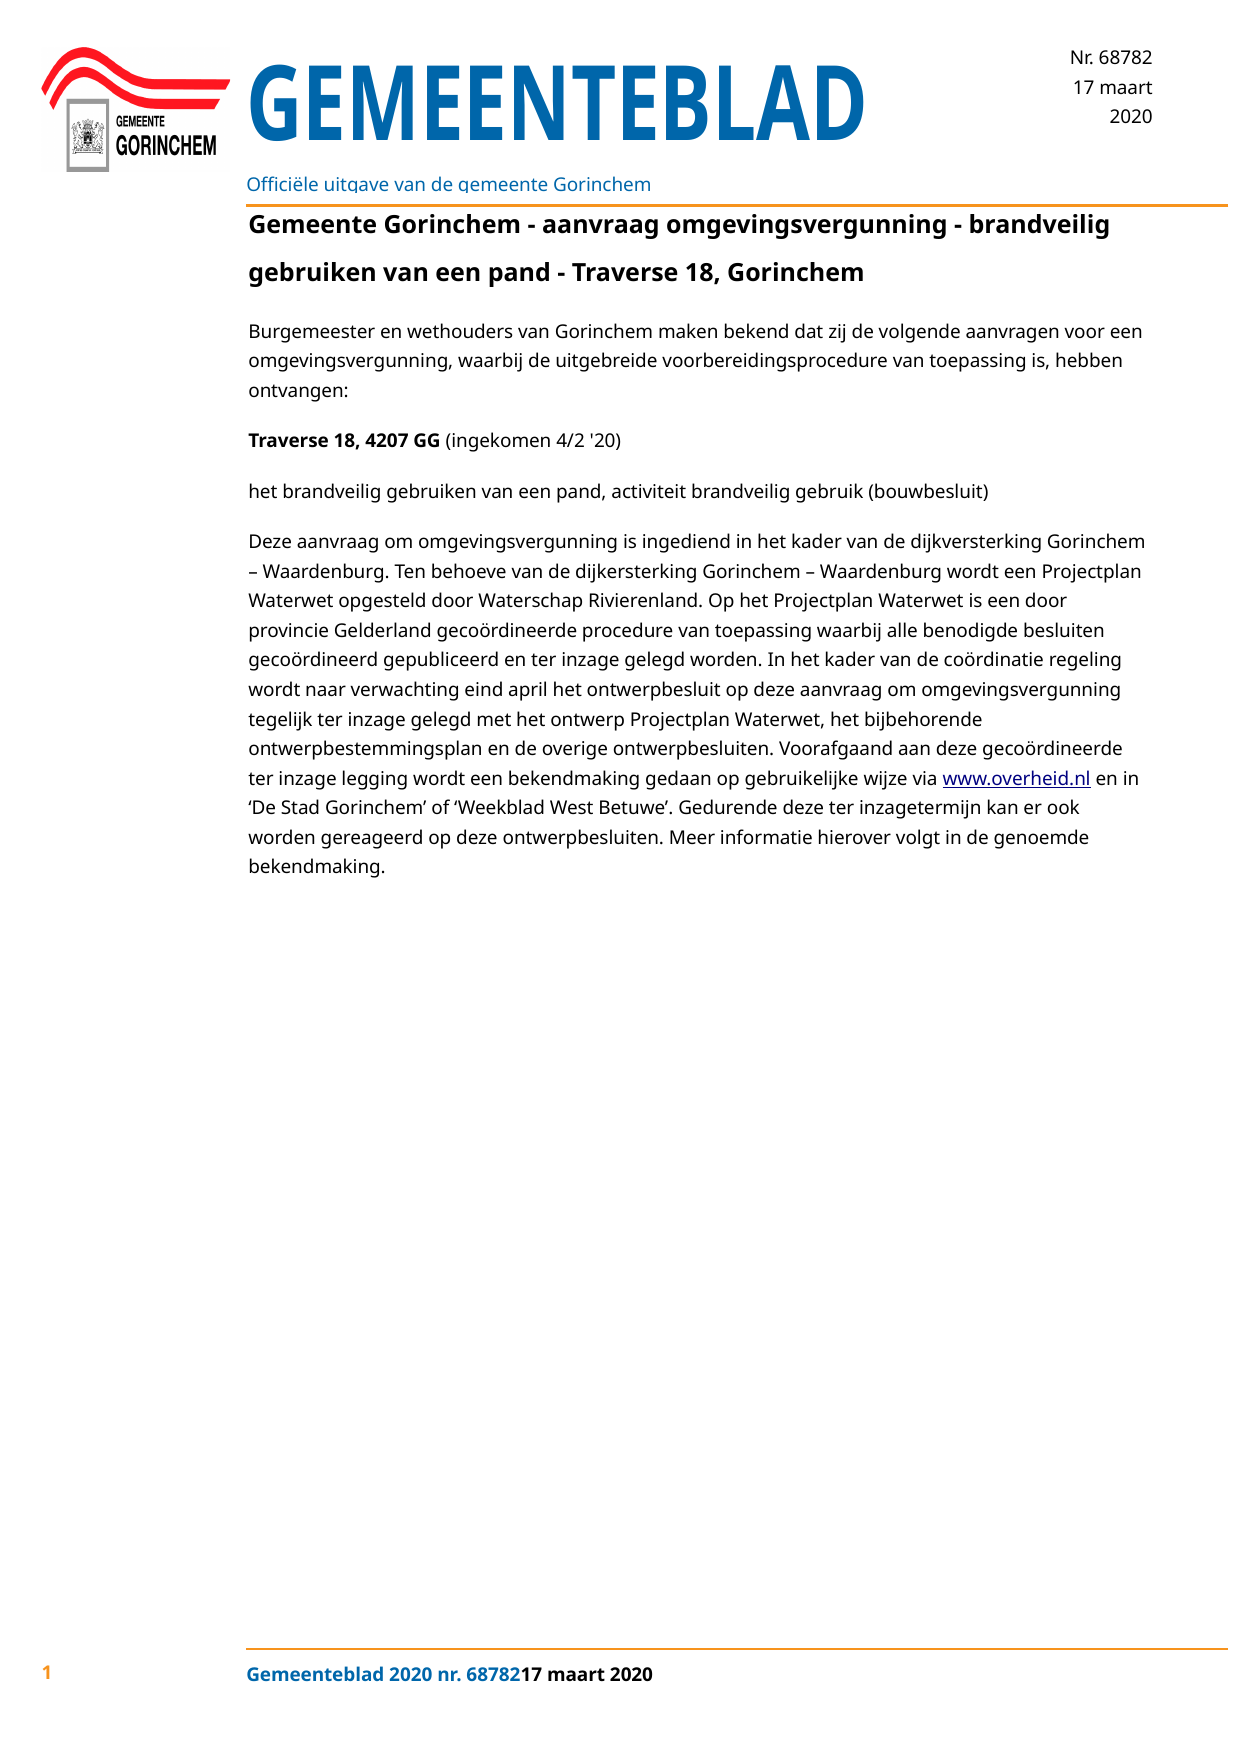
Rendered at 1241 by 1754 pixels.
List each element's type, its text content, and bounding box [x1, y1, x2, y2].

text het brandveilig gebruiken van een pand, activiteit brandveilig gebruik (bouwbesluit) [248, 478, 1152, 504]
text Burgemeester en wethouders van Gorinchem maken bekend dat zij de volgende aanvragen voor een omgevingsvergunning, waarbij de uitgebreide voorbereidingsprocedure van toepassing is, hebben ontvangen: [248, 318, 1152, 403]
picture [41, 47, 231, 172]
text Traverse 18, 4207 GG (ingekomen 4/2 '20) [248, 427, 1152, 453]
text Deze aanvraag om omgevingsvergunning is ingediend in het kader van de dijkversterking Gorinchem – Waardenburg. Ten behoeve van de dijkersterking Gorinchem – Waardenburg wordt een Projectplan Waterwet opgesteld door Waterschap Rivierenland. Op het Projectplan Waterwet is een door provincie Gelderland gecoördineerde procedure van toepassing waarbij alle benodigde besluiten gecoördineerd gepubliceerd en ter inzage gelegd worden. In het kader van de coördinatie regeling wordt naar verwachting eind april het ontwerpbesluit op deze aanvraag om omgevingsvergunning tegelijk ter inzage gelegd met het ontwerp Projectplan Waterwet, het bijbehorende ontwerpbestemmingsplan en de overige ontwerpbesluiten. Voorafgaand aan deze gecoördineerde ter inzage legging wordt een bekendmaking gedaan op gebruikelijke wijze via www.overheid.nl en in ‘De Stad Gorinchem’ of ‘Weekblad West Betuwe’. Gedurende deze ter inzagetermijn kan er ook worden gereageerd op deze ontwerpbesluiten. Meer informatie hierover volgt in de genoemde bekendmaking. [248, 528, 1152, 879]
text Gemeente Gorinchem - aanvraag omgevingsvergunning - brandveilig gebruiken van een pand - Traverse 18, Gorinchem [248, 207, 1152, 288]
